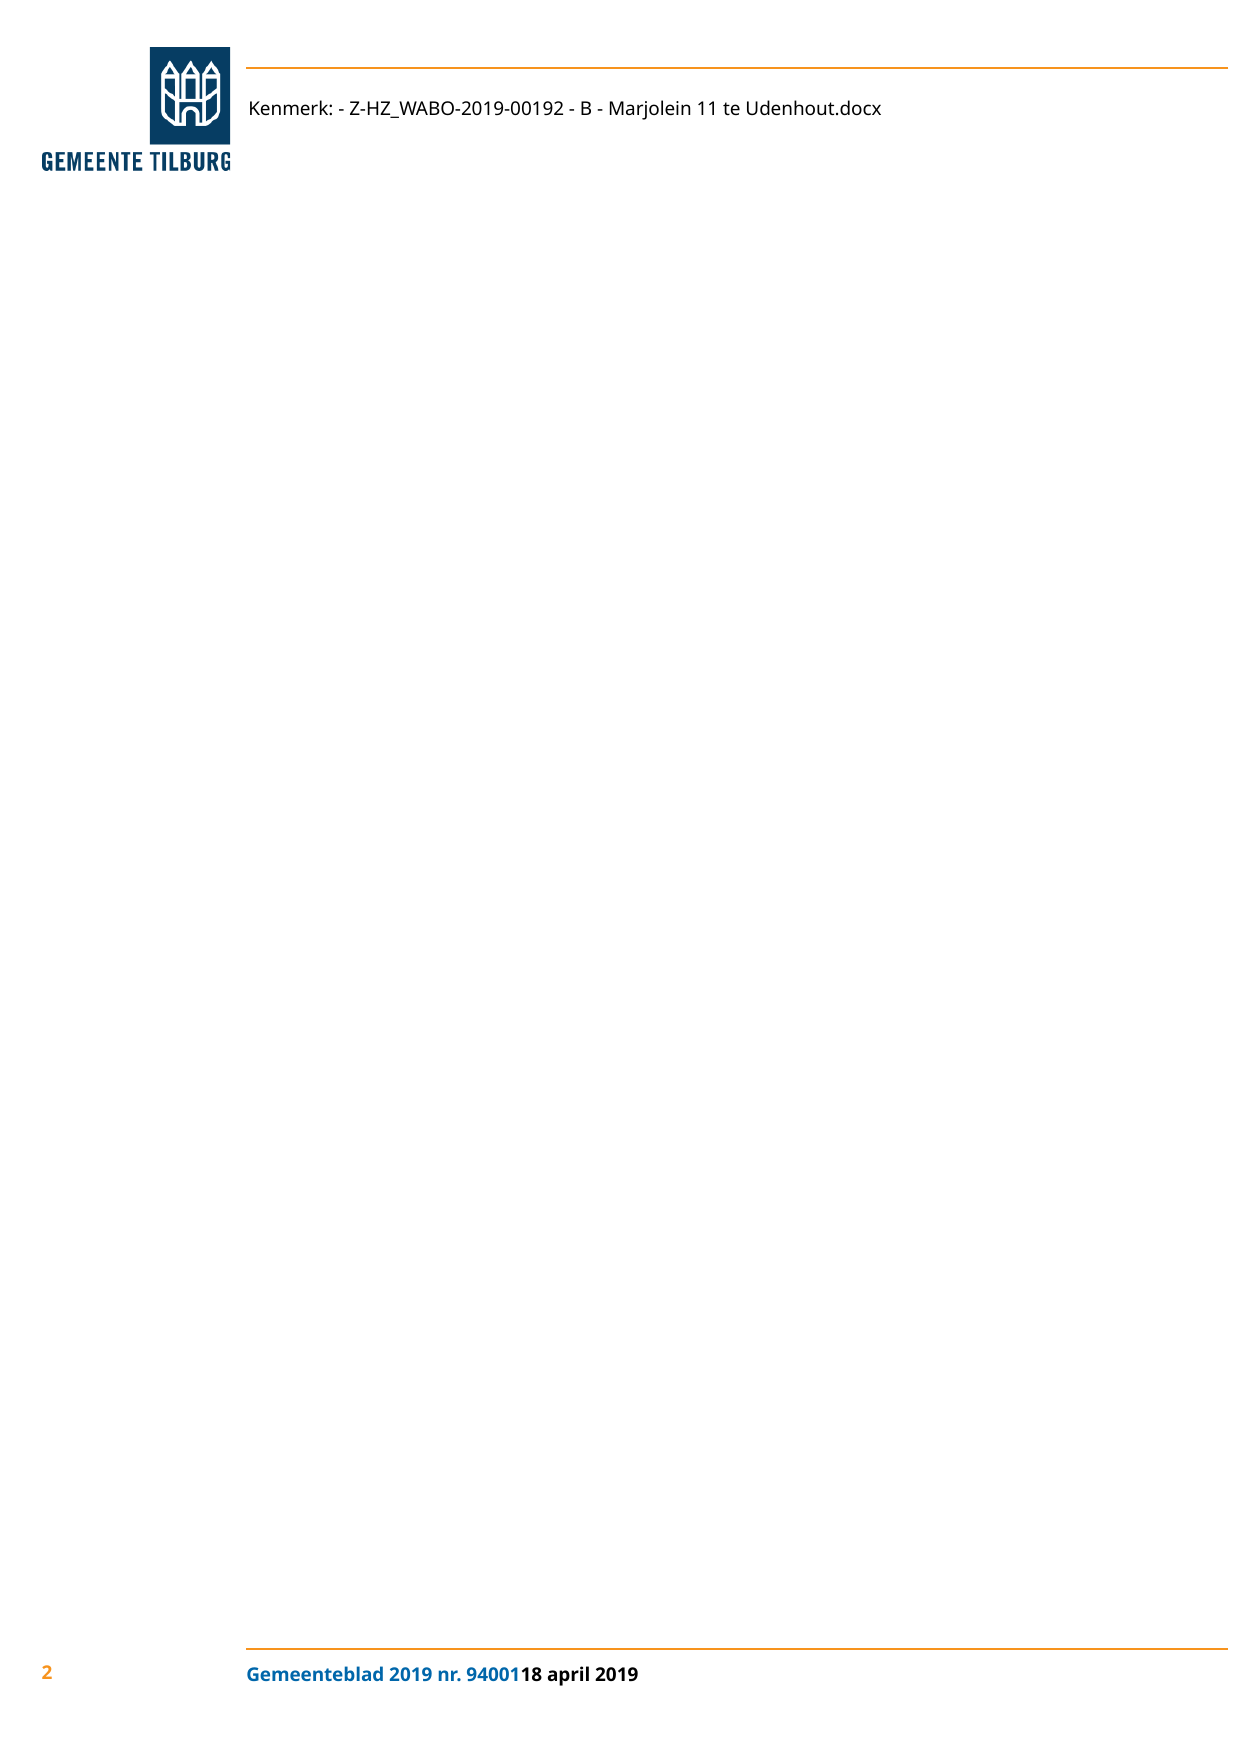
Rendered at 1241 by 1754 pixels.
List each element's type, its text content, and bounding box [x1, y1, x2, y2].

picture [41, 47, 231, 172]
text Kenmerk: - Z-HZ_WABO-2019-00192 - B - Marjolein 11 te Udenhout.docx [248, 95, 1152, 121]
